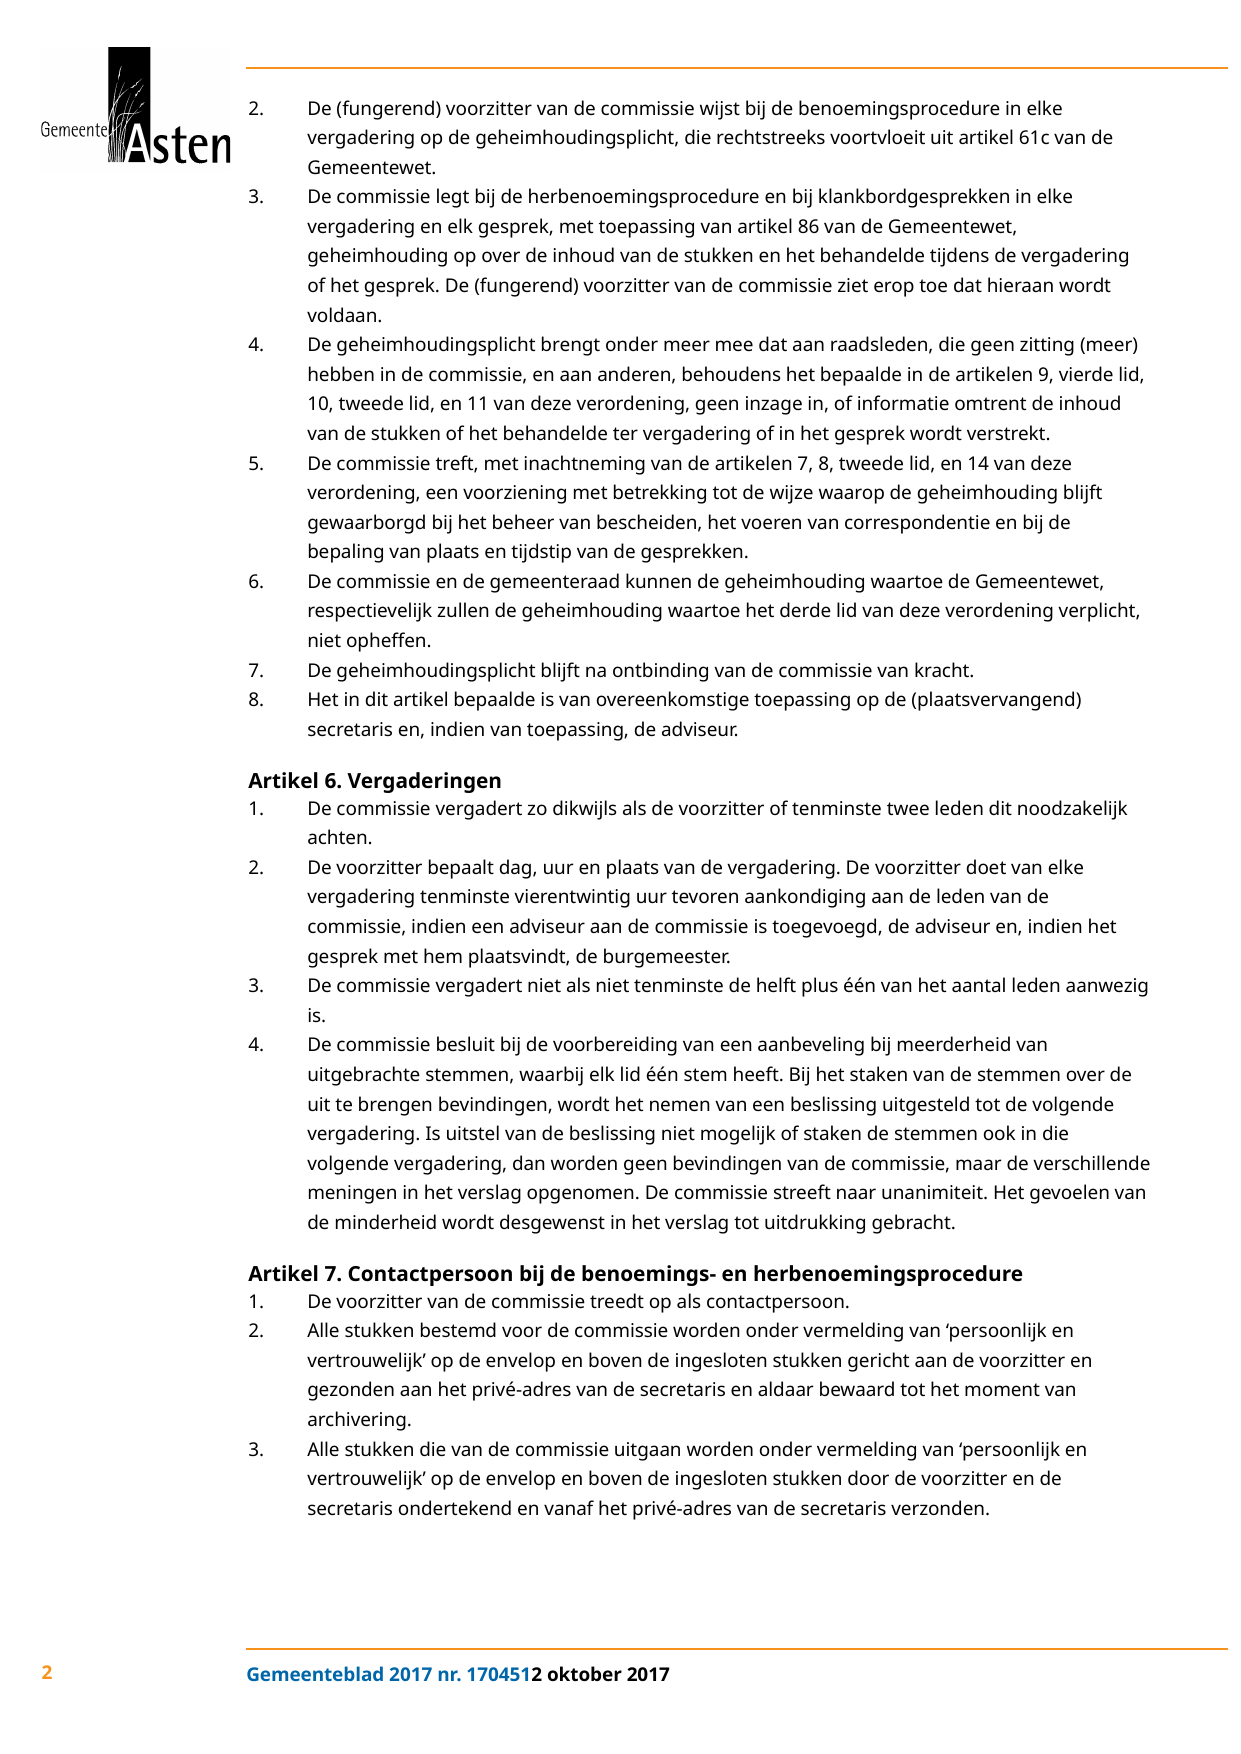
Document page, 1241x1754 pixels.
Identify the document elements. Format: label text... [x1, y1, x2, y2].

text Artikel 6. Vergaderingen [248, 766, 1152, 795]
list De commissie treft, met inachtneming van de artikelen 7, 8, tweede lid, en 14 van deze verordening, een voorziening met betrekking tot de wijze waarop de geheimhouding blijft gewaarborgd bij het beheer van bescheiden, het voeren van correspondentie en bij de bepaling van plaats en tijdstip van de gesprekken. [248, 450, 1152, 564]
list Het in dit artikel bepaalde is van overeenkomstige toepassing op de (plaatsvervangend) secretaris en, indien van toepassing, de adviseur. [248, 686, 1152, 742]
list Alle stukken die van de commissie uitgaan worden onder vermelding van ‘persoonlijk en vertrouwelijk’ op de envelop en boven de ingesloten stukken door de voorzitter en de secretaris ondertekend en vanaf het privé-adres van de secretaris verzonden. [248, 1436, 1152, 1521]
list De commissie en de gemeenteraad kunnen de geheimhouding waartoe de Gemeentewet, respectievelijk zullen de geheimhouding waartoe het derde lid van deze verordening verplicht, niet opheffen. [248, 568, 1152, 653]
list De voorzitter bepaalt dag, uur en plaats van de vergadering. De voorzitter doet van elke vergadering tenminste vierentwintig uur tevoren aankondiging aan de leden van de commissie, indien een adviseur aan de commissie is toegevoegd, de adviseur en, indien het gesprek met hem plaatsvindt, de burgemeester. [248, 854, 1152, 968]
list De geheimhoudingsplicht blijft na ontbinding van de commissie van kracht. [248, 657, 1152, 683]
list De commissie legt bij de herbenoemingsprocedure en bij klankbordgesprekken in elke vergadering en elk gesprek, met toepassing van artikel 86 van de Gemeentewet, geheimhouding op over de inhoud van de stukken en het behandelde tijdens de vergadering of het gesprek. De (fungerend) voorzitter van de commissie ziet erop toe dat hieraan wordt voldaan. [248, 183, 1152, 328]
list De commissie vergadert niet als niet tenminste de helft plus één van het aantal leden aanwezig is. [248, 972, 1152, 1028]
text Artikel 7. Contactpersoon bij de benoemings- en herbenoemingsprocedure [248, 1259, 1152, 1288]
picture [41, 47, 231, 172]
list De voorzitter van de commissie treedt op als contactpersoon. [248, 1288, 1152, 1314]
list De commissie besluit bij de voorbereiding van een aanbeveling bij meerderheid van uitgebrachte stemmen, waarbij elk lid één stem heeft. Bij het staken van de stemmen over de uit te brengen bevindingen, wordt het nemen van een beslissing uitgesteld tot de volgende vergadering. Is uitstel van de beslissing niet mogelijk of staken de stemmen ook in die volgende vergadering, dan worden geen bevindingen van de commissie, maar de verschillende meningen in het verslag opgenomen. De commissie streeft naar unanimiteit. Het gevoelen van de minderheid wordt desgewenst in het verslag tot uitdrukking gebracht. [248, 1032, 1152, 1235]
list De (fungerend) voorzitter van de commissie wijst bij de benoemingsprocedure in elke vergadering op de geheimhoudingsplicht, die rechtstreeks voortvloeit uit artikel 61c van de Gemeentewet. [248, 95, 1152, 180]
list Alle stukken bestemd voor de commissie worden onder vermelding van ‘persoonlijk en vertrouwelijk’ op de envelop en boven de ingesloten stukken gericht aan de voorzitter en gezonden aan het privé-adres van de secretaris en aldaar bewaard tot het moment van archivering. [248, 1317, 1152, 1432]
list De geheimhoudingsplicht brengt onder meer mee dat aan raadsleden, die geen zitting (meer) hebben in de commissie, en aan anderen, behoudens het bepaalde in de artikelen 9, vierde lid, 10, tweede lid, en 11 van deze verordening, geen inzage in, of informatie omtrent de inhoud van de stukken of het behandelde ter vergadering of in het gesprek wordt verstrekt. [248, 331, 1152, 446]
list De commissie vergadert zo dikwijls als de voorzitter of tenminste twee leden dit noodzakelijk achten. [248, 795, 1152, 850]
